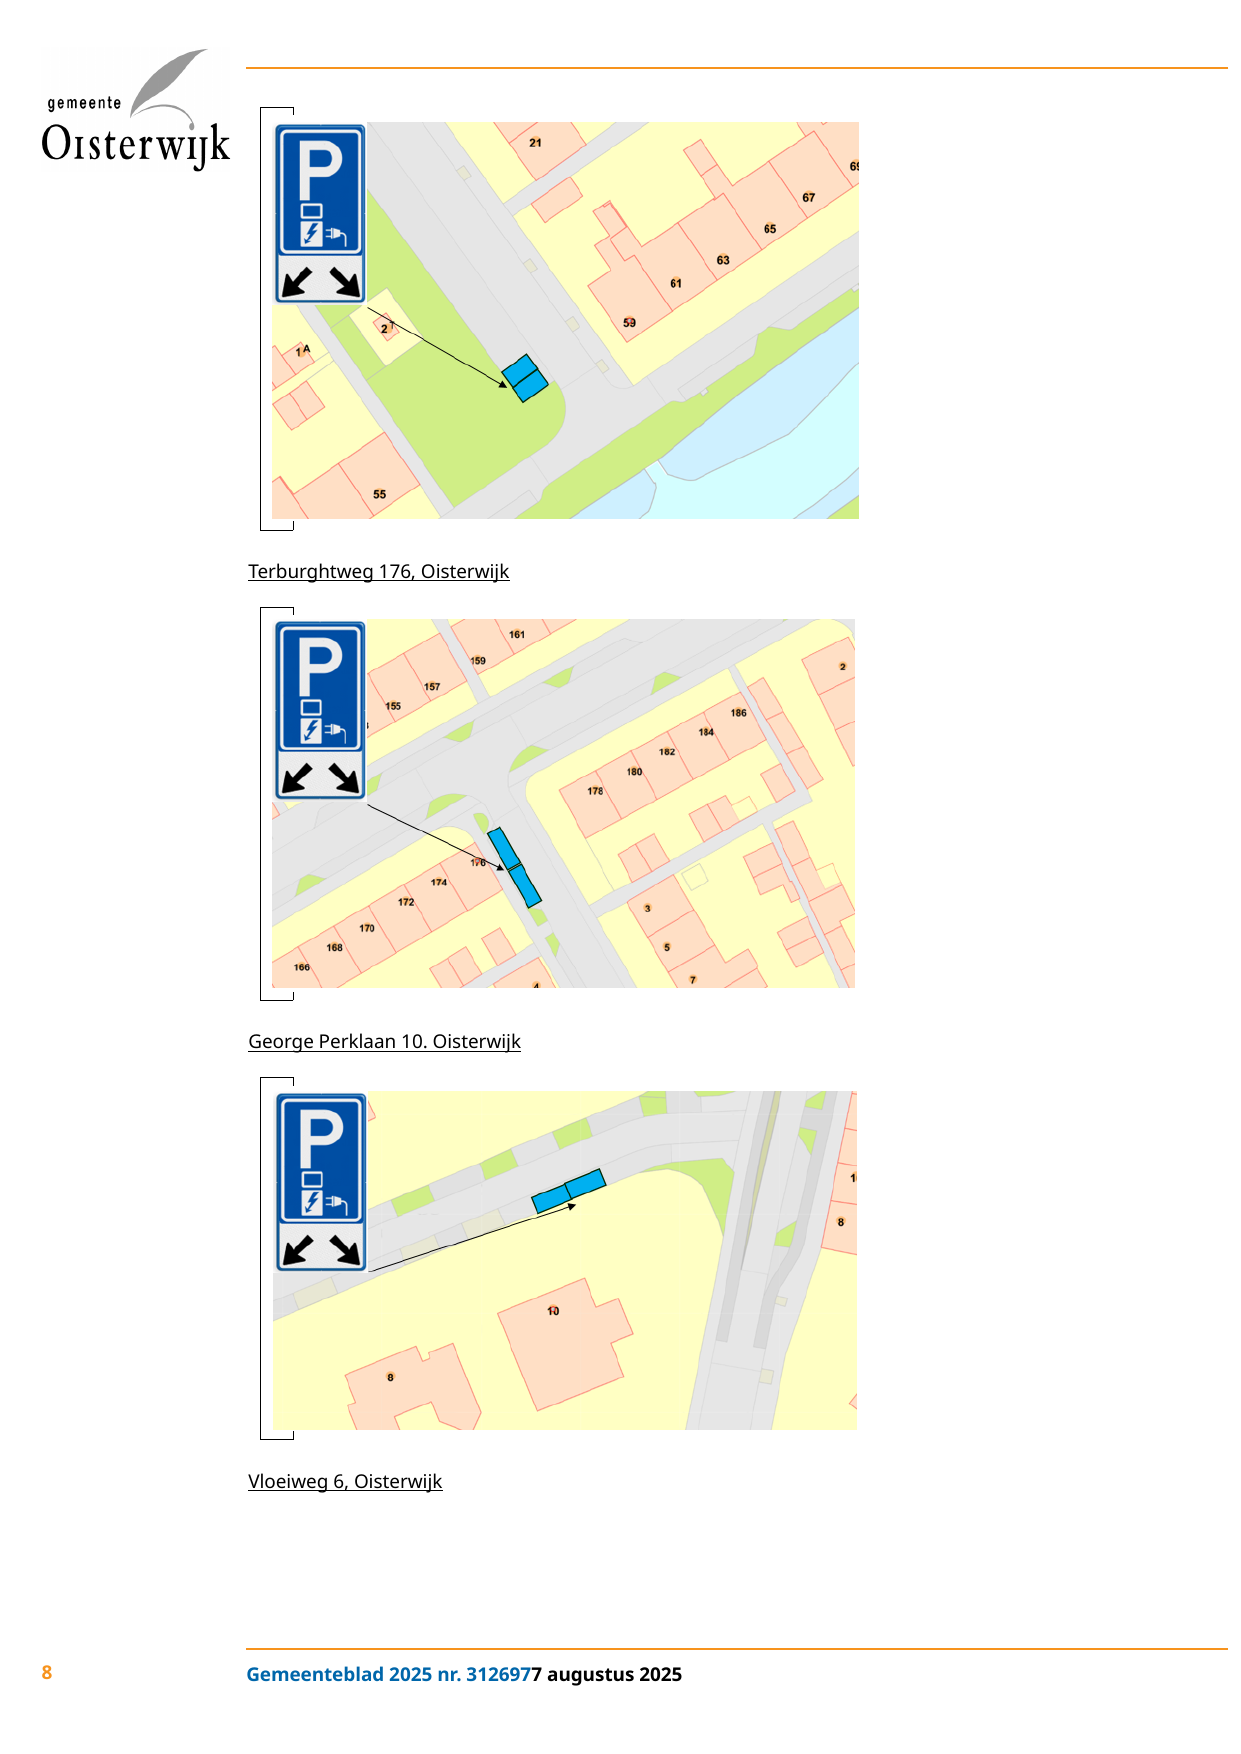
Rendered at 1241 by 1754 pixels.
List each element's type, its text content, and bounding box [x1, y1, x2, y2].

picture [268, 615, 860, 992]
picture [41, 47, 231, 172]
picture [268, 1086, 860, 1431]
text George Perklaan 10. Oisterwijk [248, 1029, 1152, 1054]
text Vloeiweg 6, Oisterwijk [248, 1468, 1152, 1493]
picture [268, 115, 860, 521]
text Terburghtweg 176, Oisterwijk [248, 558, 1152, 584]
